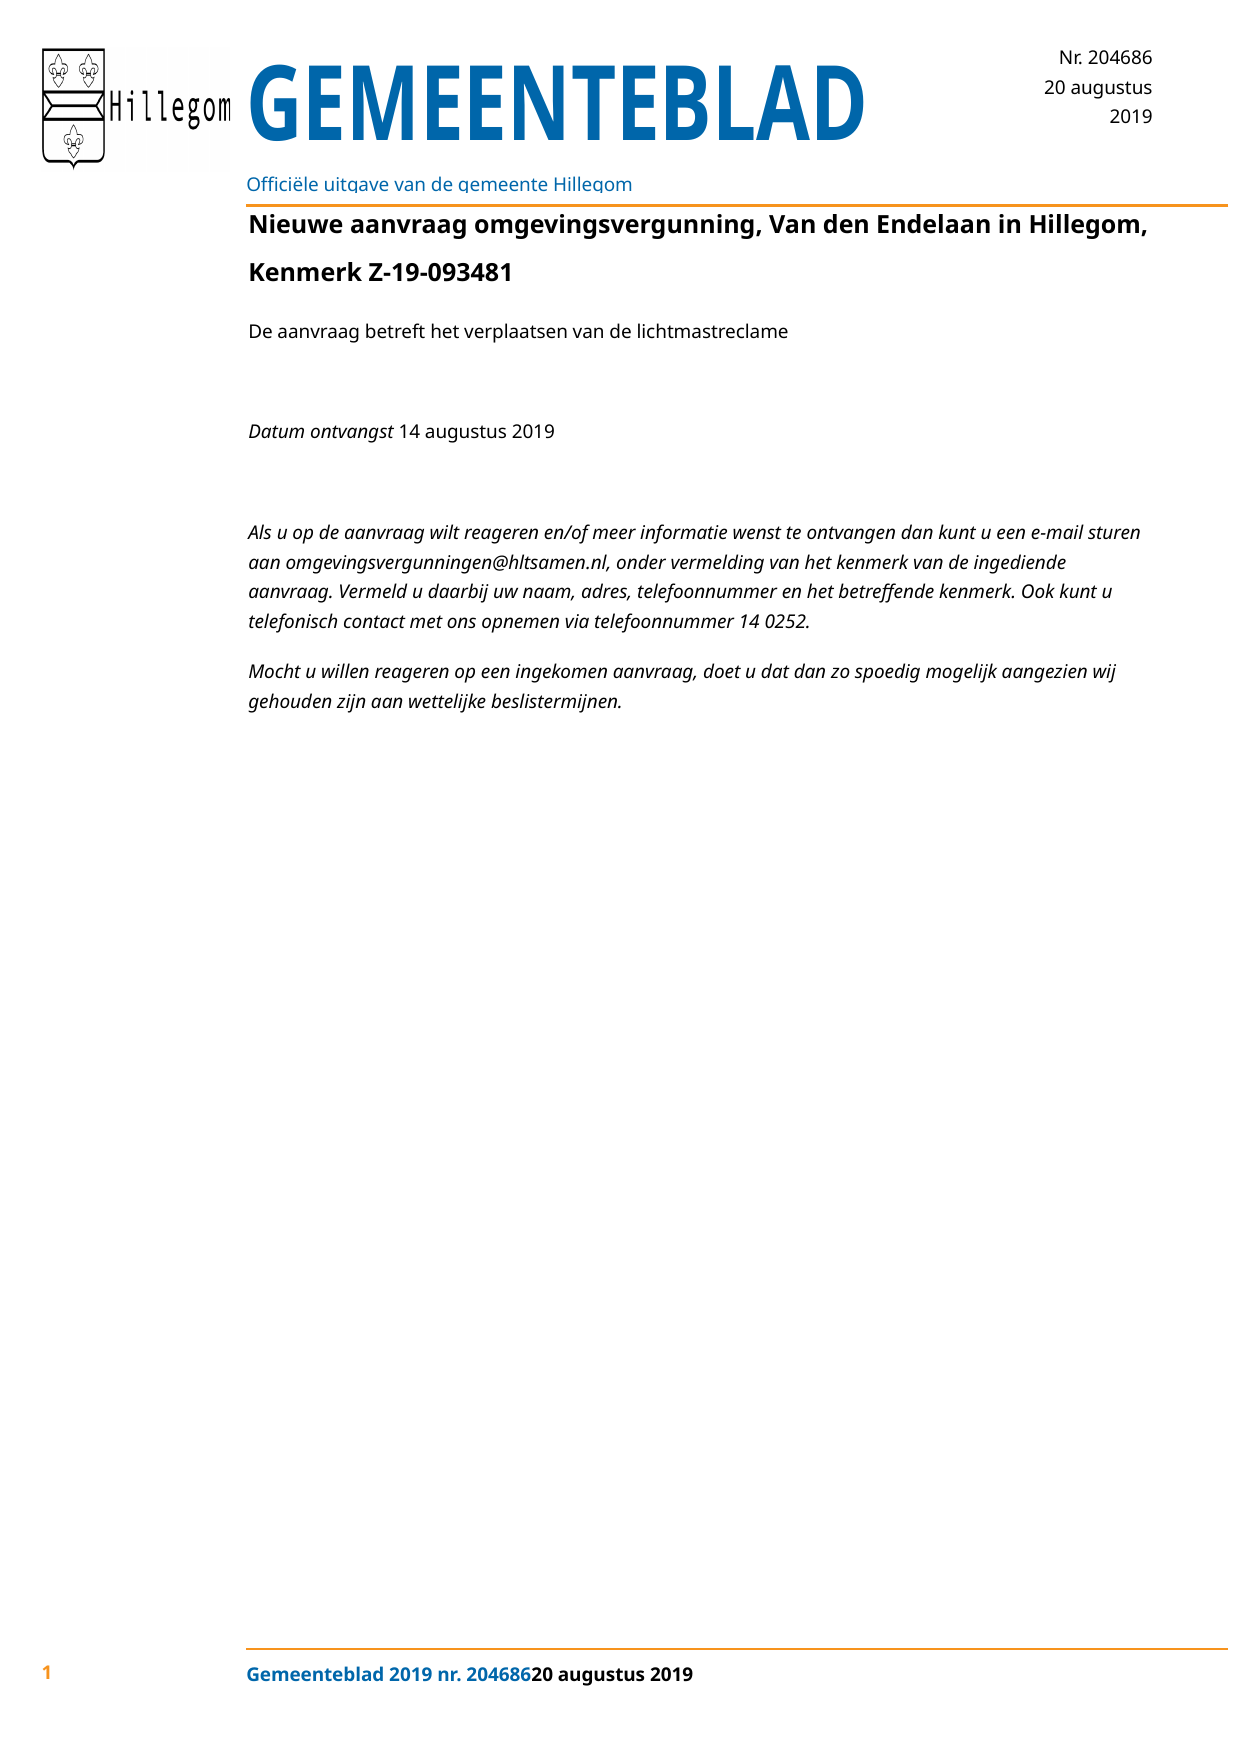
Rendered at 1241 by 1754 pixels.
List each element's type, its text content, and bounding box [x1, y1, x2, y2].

text Datum ontvangst 14 augustus 2019 [248, 419, 1152, 444]
picture [41, 47, 231, 172]
text De aanvraag betreft het verplaatsen van de lichtmastreclame [248, 318, 1152, 344]
text Mocht u willen reageren op een ingekomen aanvraag, doet u dat dan zo spoedig mogelijk aangezien wij gehouden zijn aan wettelijke beslistermijnen. [248, 659, 1152, 714]
text Als u op de aanvraag wilt reageren en/of meer informatie wenst te ontvangen dan kunt u een e-mail sturen aan omgevingsvergunningen@hltsamen.nl, onder vermelding van het kenmerk van de ingediende aanvraag. Vermeld u daarbij uw naam, adres, telefoonnummer en het betreffende kenmerk. Ook kunt u telefonisch contact met ons opnemen via telefoonnummer 14 0252. [248, 519, 1152, 634]
text Nieuwe aanvraag omgevingsvergunning, Van den Endelaan in Hillegom, Kenmerk Z-19-093481 [248, 207, 1152, 288]
